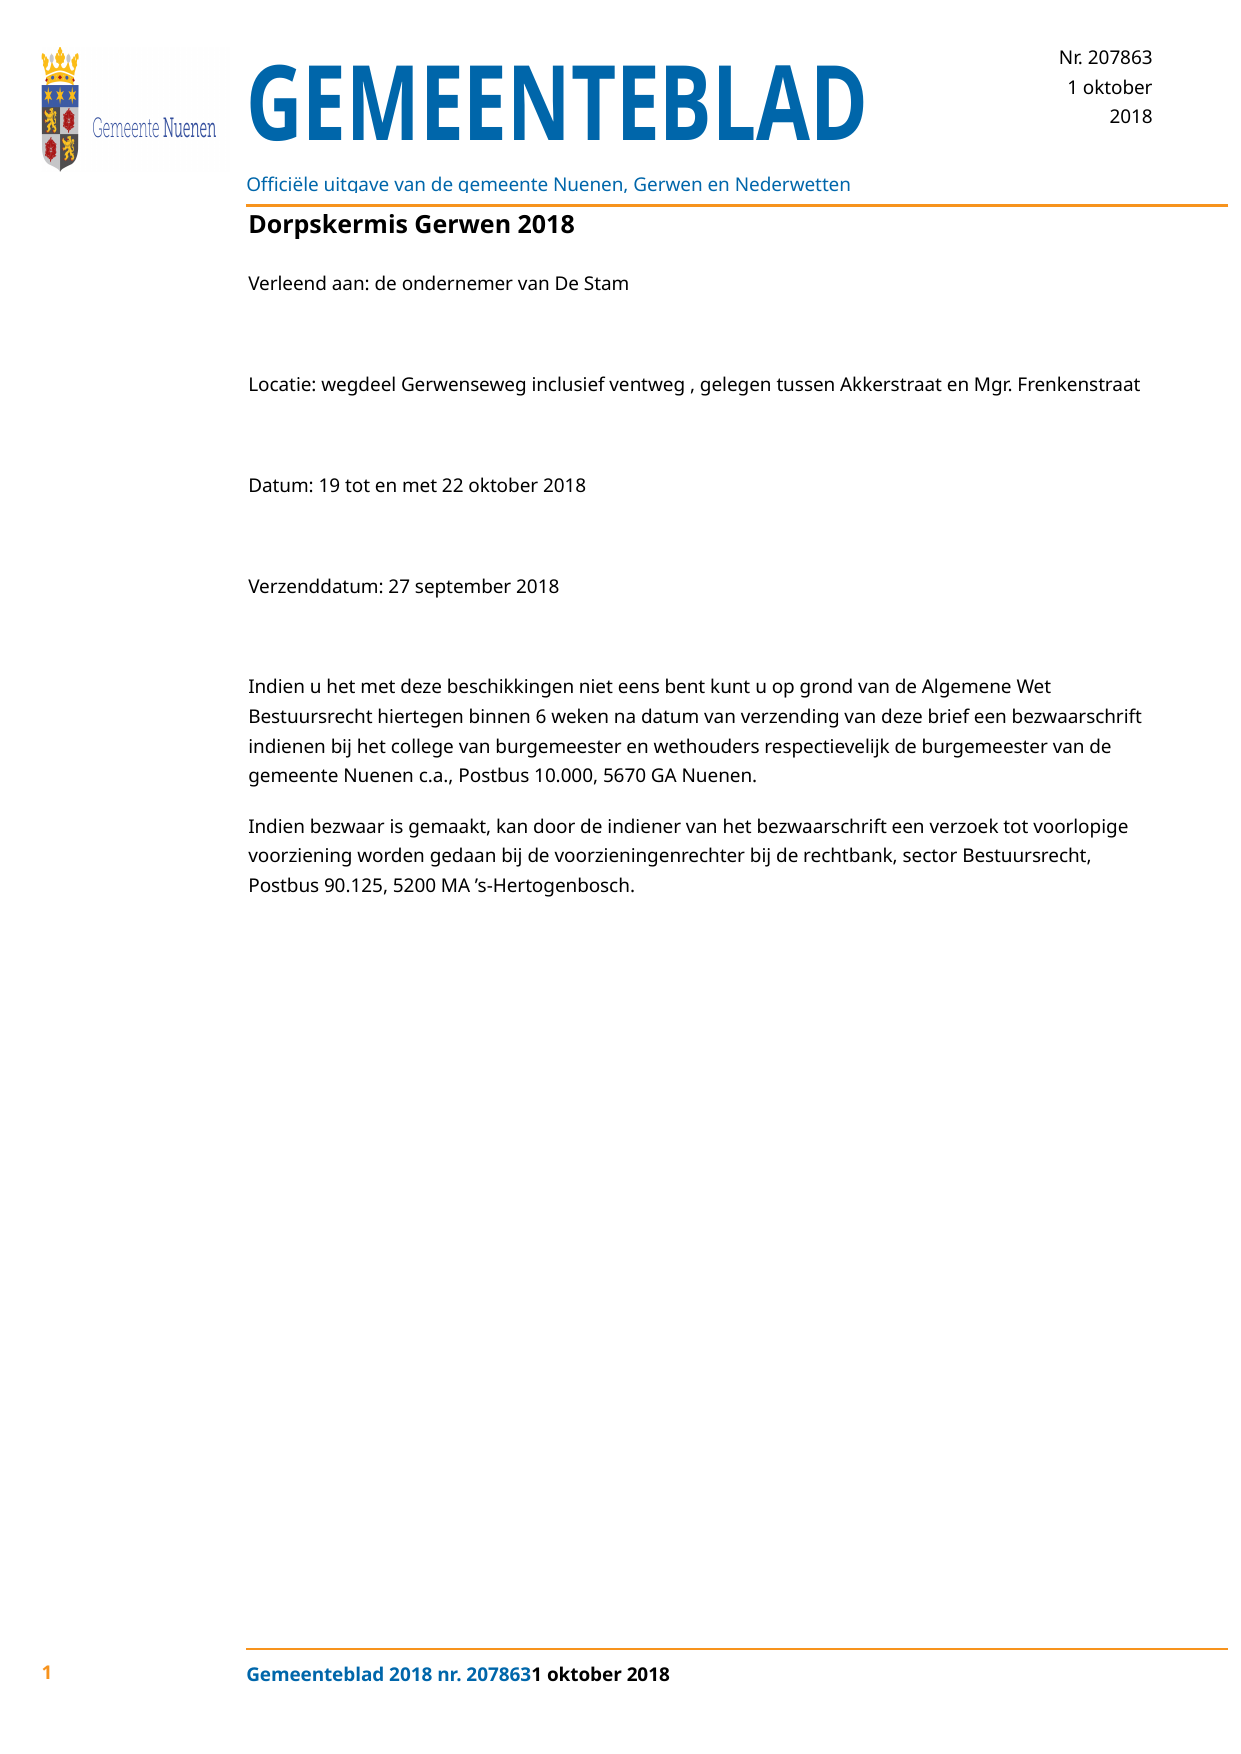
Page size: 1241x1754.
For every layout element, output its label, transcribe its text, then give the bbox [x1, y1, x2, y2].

text Datum: 19 tot en met 22 oktober 2018 [248, 472, 1152, 498]
text Verleend aan: de ondernemer van De Stam [248, 270, 1152, 296]
picture [41, 47, 231, 172]
text Verzenddatum: 27 september 2018 [248, 573, 1152, 598]
text Dorpskermis Gerwen 2018 [248, 207, 1152, 241]
text Indien bezwaar is gemaakt, kan door de indiener van het bezwaarschrift een verzoek tot voorlopige voorziening worden gedaan bij de voorzieningenrechter bij de rechtbank, sector Bestuursrecht, Postbus 90.125, 5200 MA ’s-Hertogenbosch. [248, 813, 1152, 898]
text Indien u het met deze beschikkingen niet eens bent kunt u op grond van de Algemene Wet Bestuursrecht hiertegen binnen 6 weken na datum van verzending van deze brief een bezwaarschrift indienen bij het college van burgemeester en wethouders respectievelijk de burgemeester van de gemeente Nuenen c.a., Postbus 10.000, 5670 GA Nuenen. [248, 674, 1152, 788]
text Locatie: wegdeel Gerwenseweg inclusief ventweg , gelegen tussen Akkerstraat en Mgr. Frenkenstraat [248, 371, 1152, 397]
